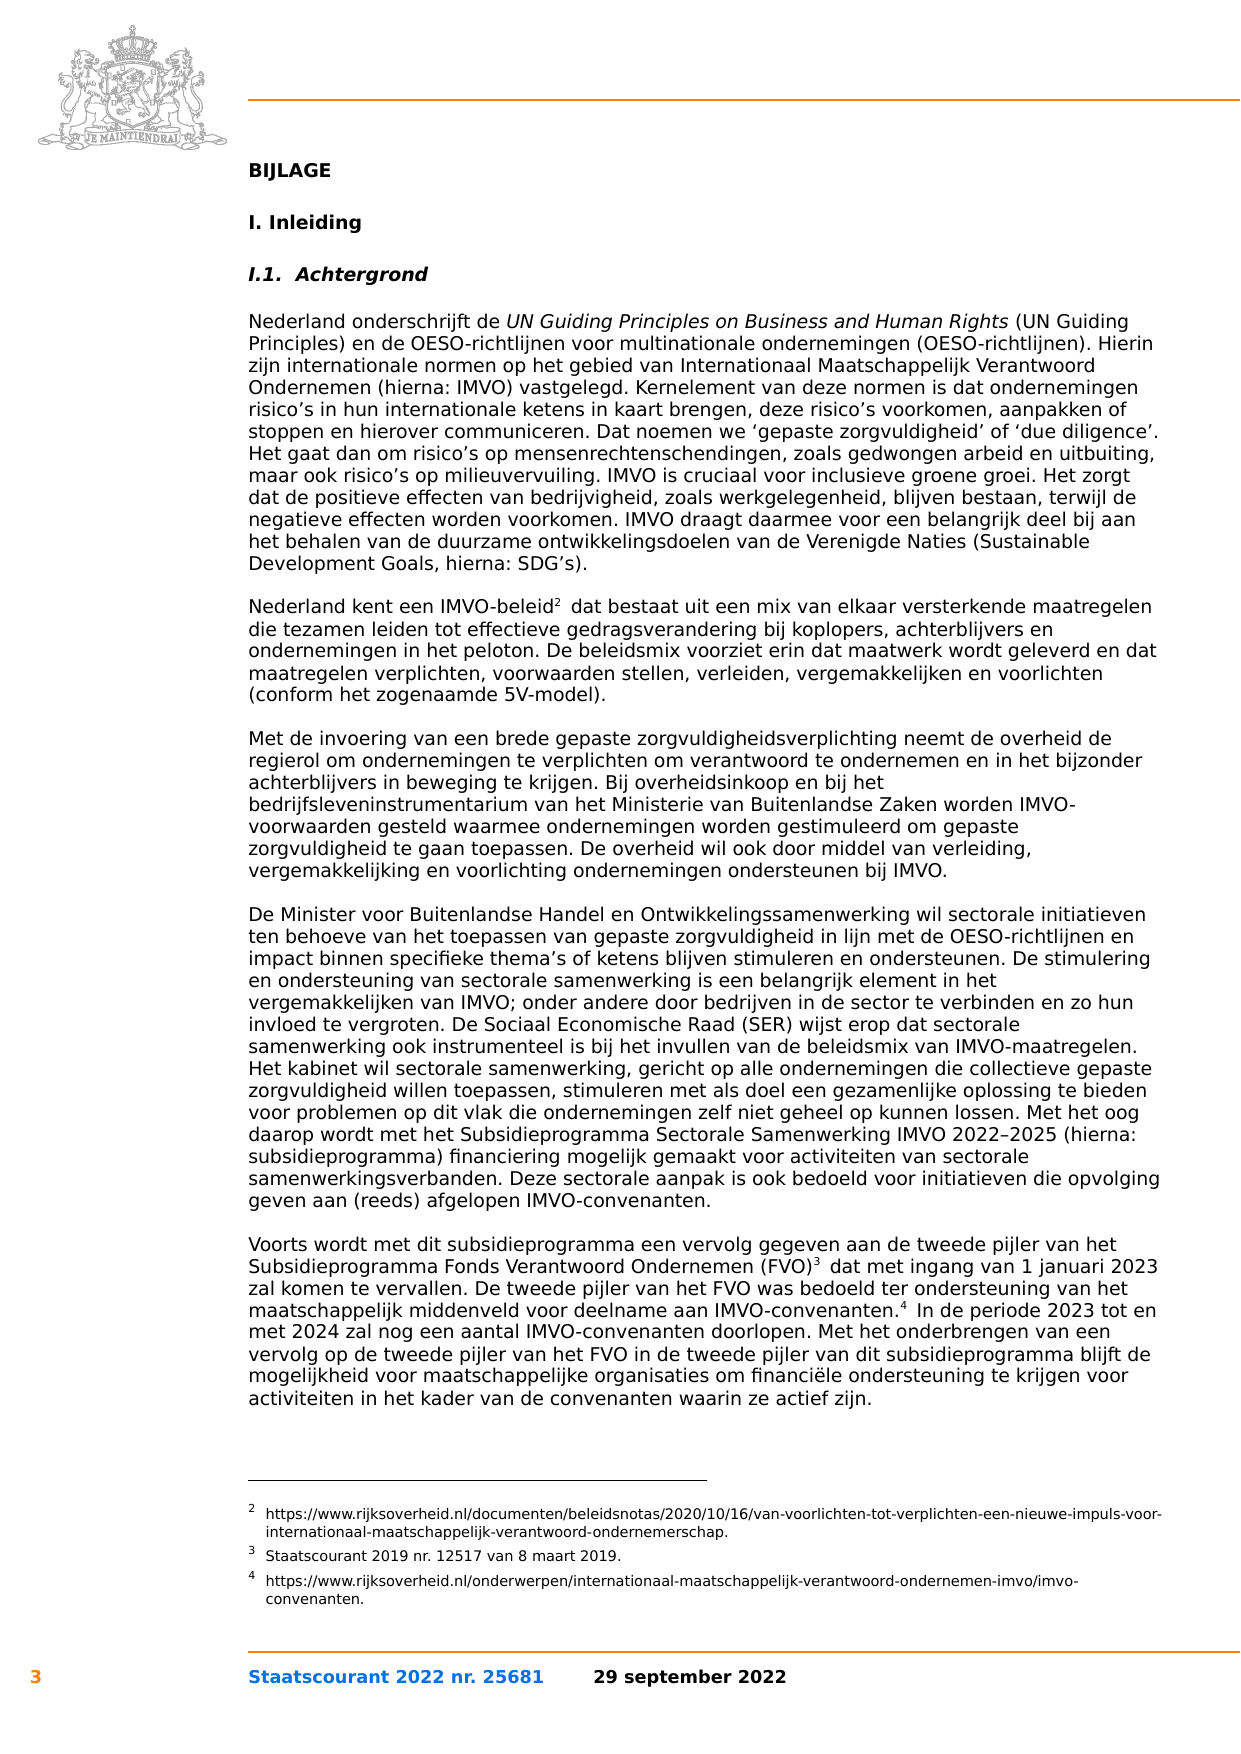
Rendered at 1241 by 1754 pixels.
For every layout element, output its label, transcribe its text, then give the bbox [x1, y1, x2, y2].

text Nederland kent een IMVO-beleid dat bestaat uit een mix van elkaar versterkende maatregelen die tezamen leiden tot effectieve gedragsverandering bij koplopers, achterblijvers en ondernemingen in het peloton. De beleidsmix voorziet erin dat maatwerk wordt geleverd en dat maatregelen verplichten, voorwaarden stellen, verleiden, vergemakkelijken en voorlichten (conform het zogenaamde 5V-model). [248, 596, 1163, 706]
text Voorts wordt met dit subsidieprogramma een vervolg gegeven aan de tweede pijler van het Subsidieprogramma Fonds Verantwoord Ondernemen (FVO) dat met ingang van 1 januari 2023 zal komen te vervallen. De tweede pijler van het FVO was bedoeld ter ondersteuning van het maatschappelijk middenveld voor deelname aan IMVO-convenanten. In de periode 2023 tot en met 2024 zal nog een aantal IMVO-convenanten doorlopen. Met het onderbrengen van een vervolg op de tweede pijler van het FVO in de tweede pijler van dit subsidieprogramma blijft de mogelijkheid voor maatschappelijke organisaties om financiële ondersteuning te krijgen voor activiteiten in het kader van de convenanten waarin ze actief zijn. [248, 1233, 1163, 1409]
text De Minister voor Buitenlandse Handel en Ontwikkelingssamenwerking wil sectorale initiatieven ten behoeve van het toepassen van gepaste zorgvuldigheid in lijn met de OESO-richtlijnen en impact binnen specifieke thema’s of ketens blijven stimuleren en ondersteunen. De stimulering en ondersteuning van sectorale samenwerking is een belangrijk element in het vergemakkelijken van IMVO; onder andere door bedrijven in de sector te verbinden en zo hun invloed te vergroten. De Sociaal Economische Raad (SER) wijst erop dat sectorale samenwerking ook instrumenteel is bij het invullen van de beleidsmix van IMVO-maatregelen. Het kabinet wil sectorale samenwerking, gericht op alle ondernemingen die collectieve gepaste zorgvuldigheid willen toepassen, stimuleren met als doel een gezamenlijke oplossing te bieden voor problemen op dit vlak die ondernemingen zelf niet geheel op kunnen lossen. Met het oog daarop wordt met het Subsidieprogramma Sectorale Samenwerking IMVO 2022–2025 (hierna: subsidieprogramma) financiering mogelijk gemaakt voor activiteiten van sectorale samenwerkingsverbanden. Deze sectorale aanpak is ook bedoeld voor initiatieven die opvolging geven aan (reeds) afgelopen IMVO-convenanten. [248, 904, 1163, 1212]
subtitle BIJLAGE [248, 160, 1163, 182]
subtitle I. Inleiding [248, 212, 1163, 234]
text Nederland onderschrijft de UN Guiding Principles on Business and Human Rights (UN Guiding Principles) en de OESO-richtlijnen voor multinationale ondernemingen (OESO-richtlijnen). Hierin zijn internationale normen op het gebied van Internationaal Maatschappelijk Verantwoord Ondernemen (hierna: IMVO) vastgelegd. Kernelement van deze normen is dat ondernemingen risico’s in hun internationale ketens in kaart brengen, deze risico’s voorkomen, aanpakken of stoppen en hierover communiceren. Dat noemen we ‘gepaste zorgvuldigheid’ of ‘due diligence’. Het gaat dan om risico’s op mensenrechtenschendingen, zoals gedwongen arbeid en uitbuiting, maar ook risico’s op milieuvervuiling. IMVO is cruciaal voor inclusieve groene groei. Het zorgt dat de positieve effecten van bedrijvigheid, zoals werkgelegenheid, blijven bestaan, terwijl de negatieve effecten worden voorkomen. IMVO draagt daarmee voor een belangrijk deel bij aan het behalen van de duurzame ontwikkelingsdoelen van de Verenigde Naties (Sustainable Development Goals, hierna: SDG’s). [248, 311, 1163, 574]
text Staatscourant 2019 nr. 12517 van 8 maart 2019. [248, 1544, 1163, 1566]
picture [38, 25, 227, 150]
subtitle I.1. Achtergrond [248, 264, 1163, 286]
text Met de invoering van een brede gepaste zorgvuldigheidsverplichting neemt de overheid de regierol om ondernemingen te verplichten om verantwoord te ondernemen en in het bijzonder achterblijvers in beweging te krijgen. Bij overheidsinkoop en bij het bedrijfsleveninstrumentarium van het Ministerie van Buitenlandse Zaken worden IMVO-voorwaarden gesteld waarmee ondernemingen worden gestimuleerd om gepaste zorgvuldigheid te gaan toepassen. De overheid wil ook door middel van verleiding, vergemakkelijking en voorlichting ondernemingen ondersteunen bij IMVO. [248, 728, 1163, 882]
text https://www.rijksoverheid.nl/onderwerpen/internationaal-maatschappelijk-verantwoord-ondernemen-imvo/imvo-convenanten. [248, 1569, 1163, 1608]
text https://www.rijksoverheid.nl/documenten/beleidsnotas/2020/10/16/van-voorlichten-tot-verplichten-een-nieuwe-impuls-voor-internationaal-maatschappelijk-verantwoord-ondernemerschap. [248, 1502, 1163, 1541]
